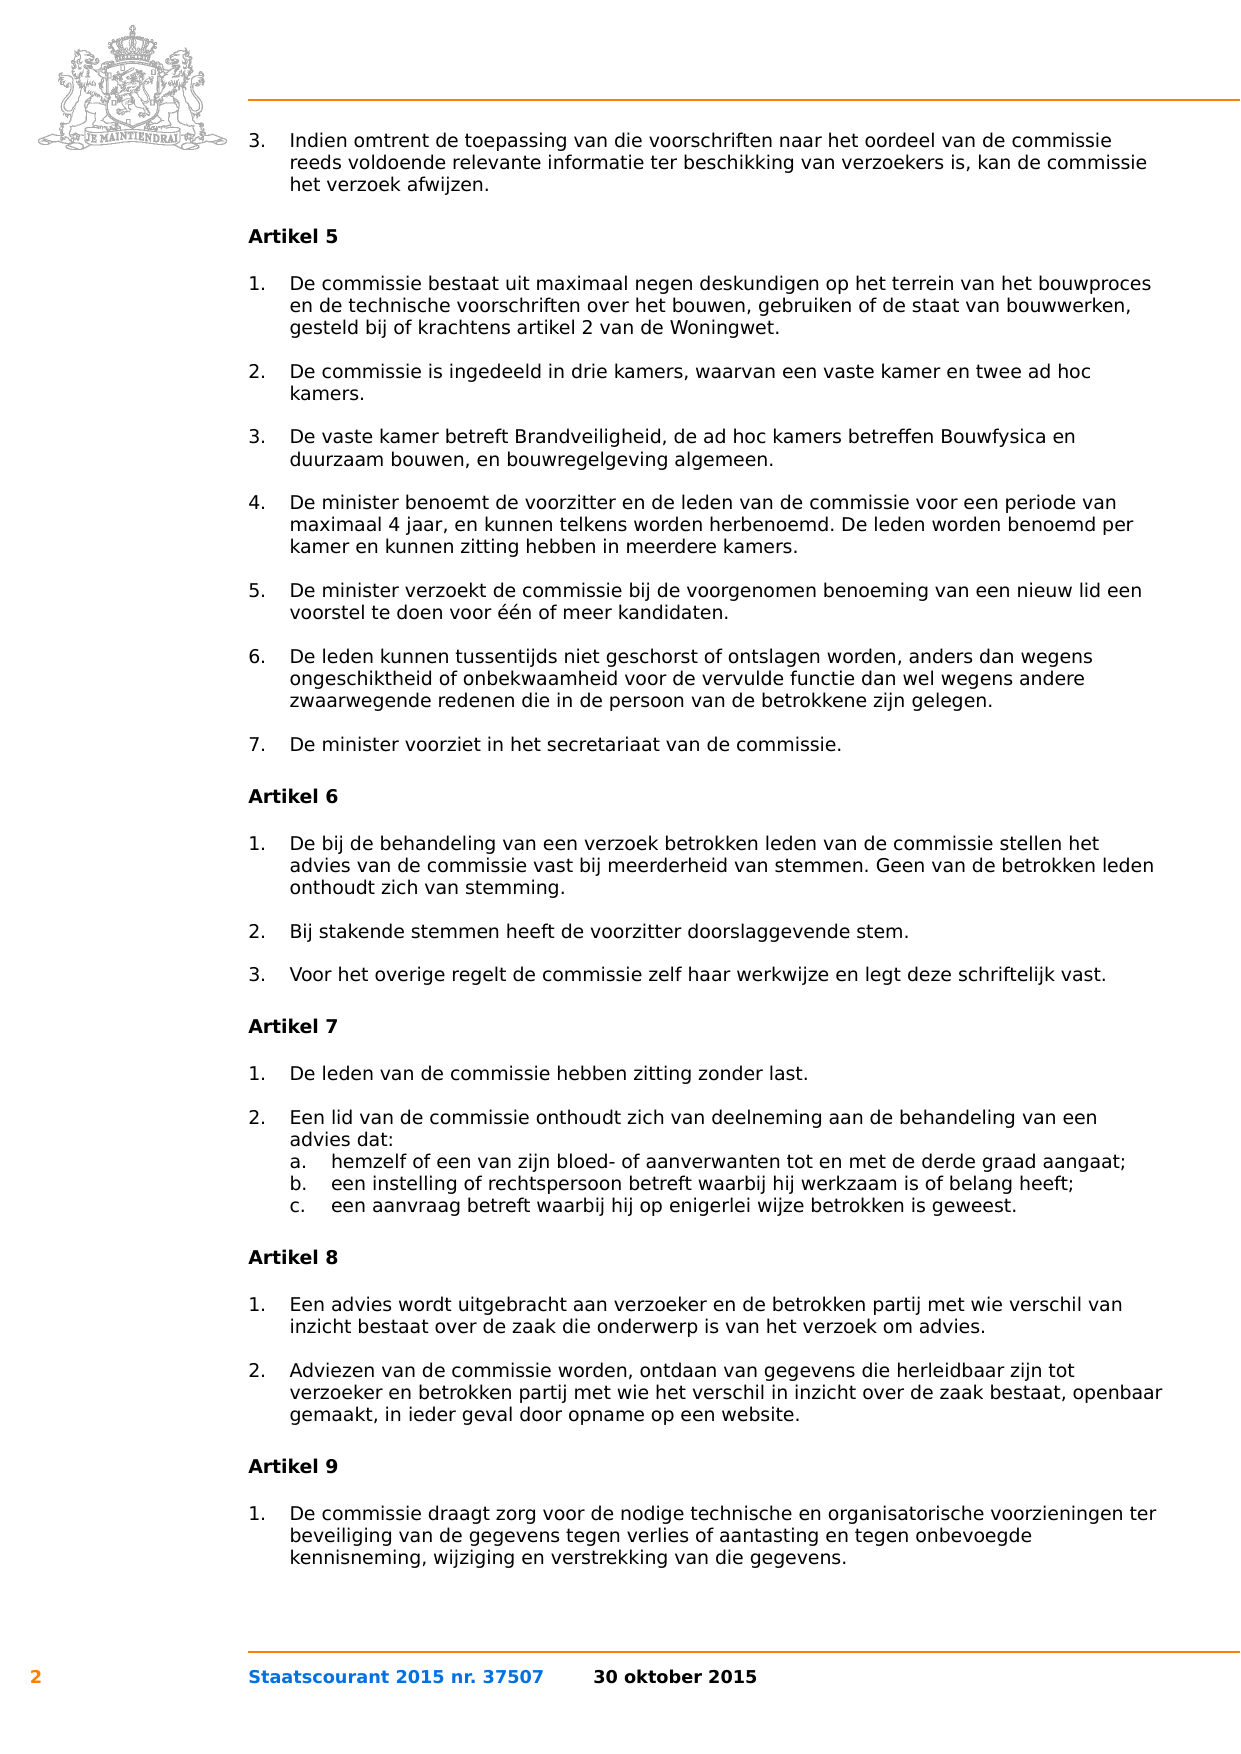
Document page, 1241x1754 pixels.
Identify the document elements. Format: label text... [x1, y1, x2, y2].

subtitle Artikel 5 [248, 226, 1163, 248]
text 1. De commissie bestaat uit maximaal negen deskundigen op het terrein van het bouwproces en de technische voorschriften over het bouwen, gebruiken of de staat van bouwwerken, gesteld bij of krachtens artikel 2 van de Woningwet. [248, 273, 1163, 339]
text 3. Voor het overige regelt de commissie zelf haar werkwijze en legt deze schriftelijk vast. [248, 964, 1163, 986]
text 3. De vaste kamer betreft Brandveiligheid, de ad hoc kamers betreffen Bouwfysica en duurzaam bouwen, en bouwregelgeving algemeen. [248, 426, 1163, 470]
text 2. Bij stakende stemmen heeft de voorzitter doorslaggevende stem. [248, 921, 1163, 942]
subtitle Artikel 6 [248, 786, 1163, 808]
text b. een instelling of rechtspersoon betreft waarbij hij werkzaam is of belang heeft; [289, 1173, 1163, 1195]
text 1. De commissie draagt zorg voor de nodige technische en organisatorische voorzieningen ter beveiliging van de gegevens tegen verlies of aantasting en tegen onbevoegde kennisneming, wijziging en verstrekking van die gegevens. [248, 1503, 1163, 1569]
text 5. De minister verzoekt de commissie bij de voorgenomen benoeming van een nieuw lid een voorstel te doen voor één of meer kandidaten. [248, 580, 1163, 624]
text 6. De leden kunnen tussentijds niet geschorst of ontslagen worden, anders dan wegens ongeschiktheid of onbekwaamheid voor de vervulde functie dan wel wegens andere zwaarwegende redenen die in de persoon van de betrokkene zijn gelegen. [248, 646, 1163, 712]
text 2. Adviezen van de commissie worden, ontdaan van gegevens die herleidbaar zijn tot verzoeker en betrokken partij met wie het verschil in inzicht over de zaak bestaat, openbaar gemaakt, in ieder geval door opname op een website. [248, 1360, 1163, 1426]
text 4. De minister benoemt de voorzitter en de leden van de commissie voor een periode van maximaal 4 jaar, en kunnen telkens worden herbenoemd. De leden worden benoemd per kamer en kunnen zitting hebben in meerdere kamers. [248, 492, 1163, 558]
text 7. De minister voorziet in het secretariaat van de commissie. [248, 734, 1163, 756]
subtitle Artikel 9 [248, 1456, 1163, 1478]
picture [38, 25, 227, 150]
text 1. Een advies wordt uitgebracht aan verzoeker en de betrokken partij met wie verschil van inzicht bestaat over de zaak die onderwerp is van het verzoek om advies. [248, 1294, 1163, 1338]
text 1. De bij de behandeling van een verzoek betrokken leden van de commissie stellen het advies van de commissie vast bij meerderheid van stemmen. Geen van de betrokken leden onthoudt zich van stemming. [248, 833, 1163, 899]
text 1. De leden van de commissie hebben zitting zonder last. [248, 1063, 1163, 1085]
text 2. De commissie is ingedeeld in drie kamers, waarvan een vaste kamer en twee ad hoc kamers. [248, 361, 1163, 404]
text 2. Een lid van de commissie onthoudt zich van deelneming aan de behandeling van een advies dat: [248, 1107, 1163, 1151]
subtitle Artikel 8 [248, 1247, 1163, 1269]
text a. hemzelf of een van zijn bloed- of aanverwanten tot en met de derde graad aangaat; [289, 1151, 1163, 1173]
text 3. Indien omtrent de toepassing van die voorschriften naar het oordeel van de commissie reeds voldoende relevante informatie ter beschikking van verzoekers is, kan de commissie het verzoek afwijzen. [248, 130, 1163, 196]
subtitle Artikel 7 [248, 1016, 1163, 1038]
text c. een aanvraag betreft waarbij hij op enigerlei wijze betrokken is geweest. [289, 1195, 1163, 1217]
